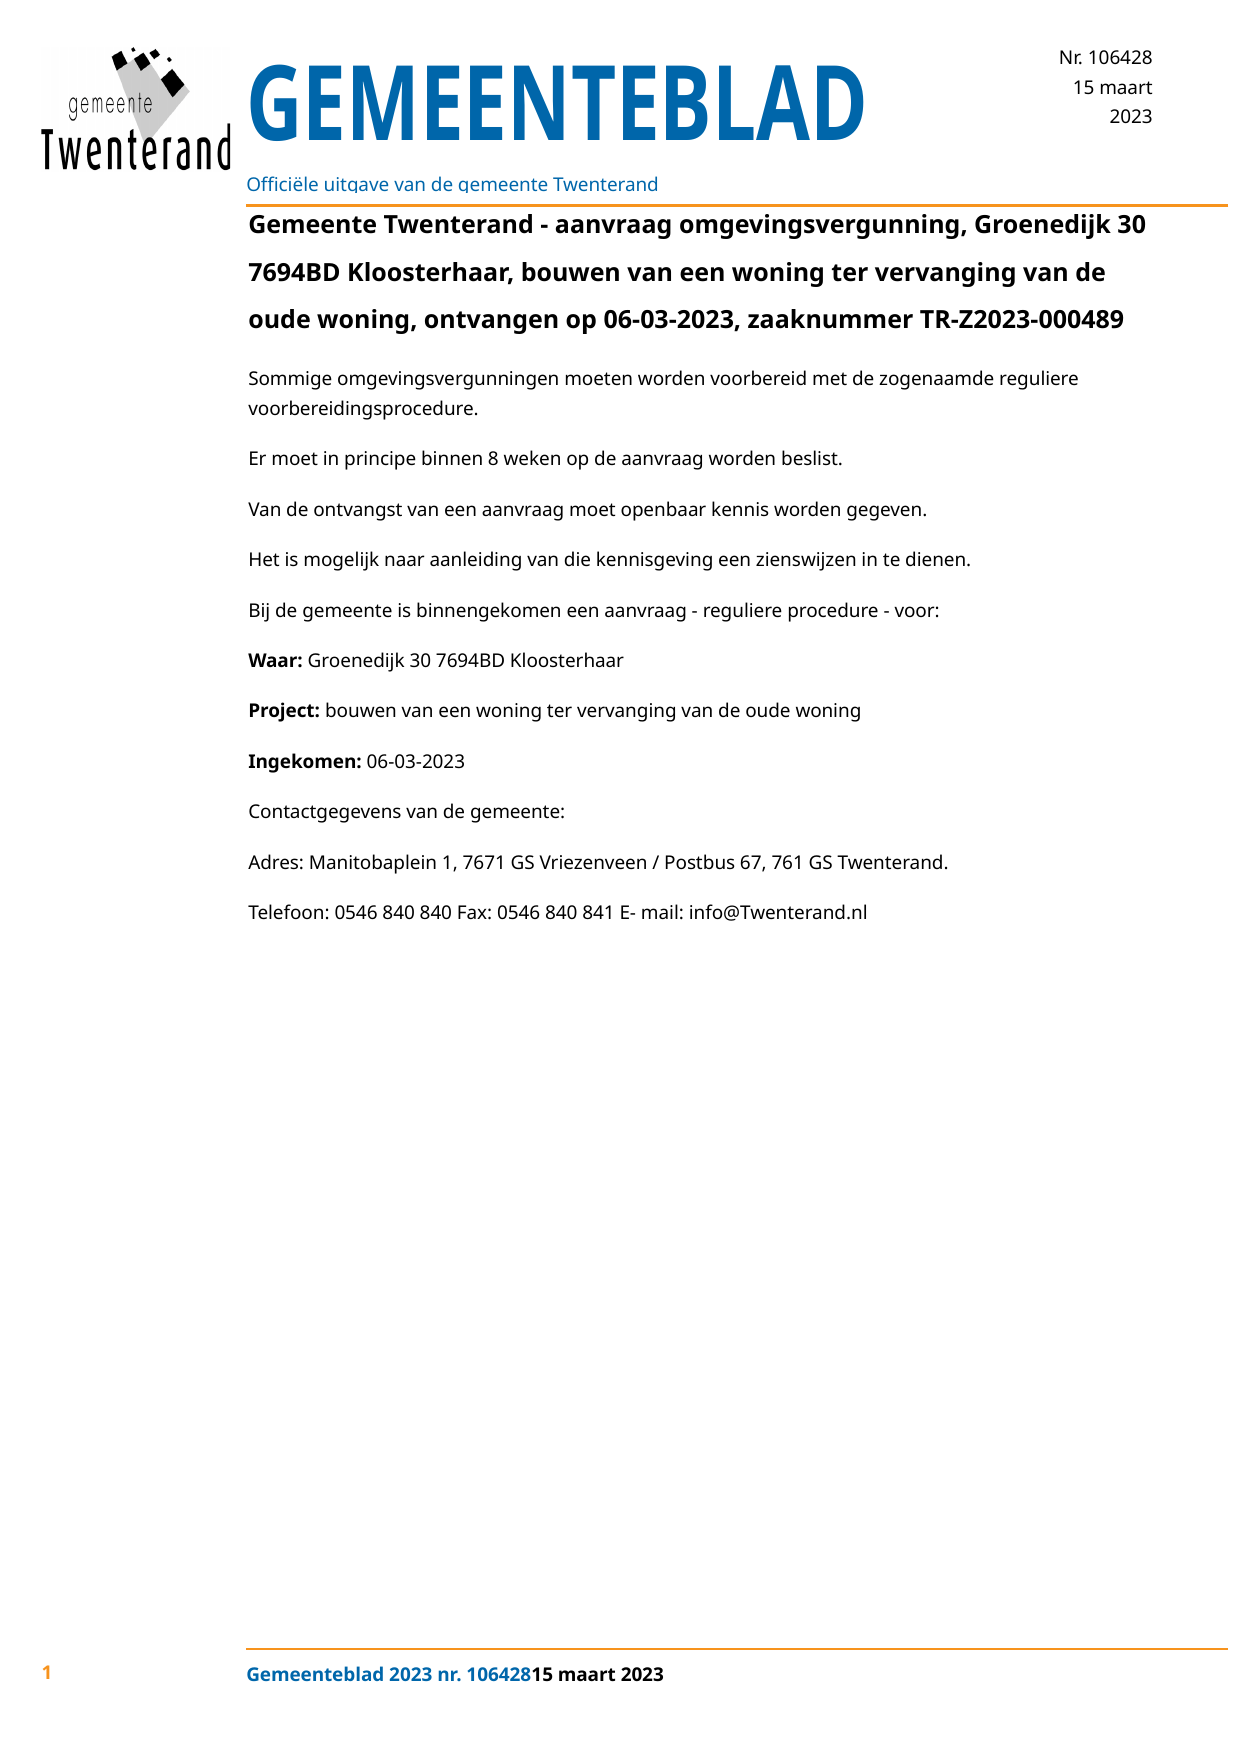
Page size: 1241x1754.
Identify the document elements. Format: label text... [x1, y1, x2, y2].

text Van de ontvangst van een aanvraag moet openbaar kennis worden gegeven. [248, 496, 1152, 522]
text Project: bouwen van een woning ter vervanging van de oude woning [248, 698, 1152, 723]
picture [41, 47, 231, 172]
text Adres: Manitobaplein 1, 7671 GS Vriezenveen / Postbus 67, 761 GS Twenterand. [248, 849, 1152, 874]
text Waar: Groenedijk 30 7694BD Kloosterhaar [248, 647, 1152, 673]
text Contactgegevens van de gemeente: [248, 798, 1152, 824]
text Gemeente Twenterand - aanvraag omgevingsvergunning, Groenedijk 30 7694BD Kloosterhaar, bouwen van een woning ter vervanging van de oude woning, ontvangen op 06-03-2023, zaaknummer TR-Z2023-000489 [248, 207, 1152, 336]
text Sommige omgevingsvergunningen moeten worden voorbereid met de zogenaamde reguliere voorbereidingsprocedure. [248, 366, 1152, 421]
text Er moet in principe binnen 8 weken op de aanvraag worden beslist. [248, 446, 1152, 471]
text Bij de gemeente is binnengekomen een aanvraag - reguliere procedure - voor: [248, 597, 1152, 622]
text Het is mogelijk naar aanleiding van die kennisgeving een zienswijzen in te dienen. [248, 546, 1152, 572]
text Ingekomen: 06-03-2023 [248, 748, 1152, 774]
text Telefoon: 0546 840 840 Fax: 0546 840 841 E- mail: info@Twenterand.nl [248, 899, 1152, 925]
